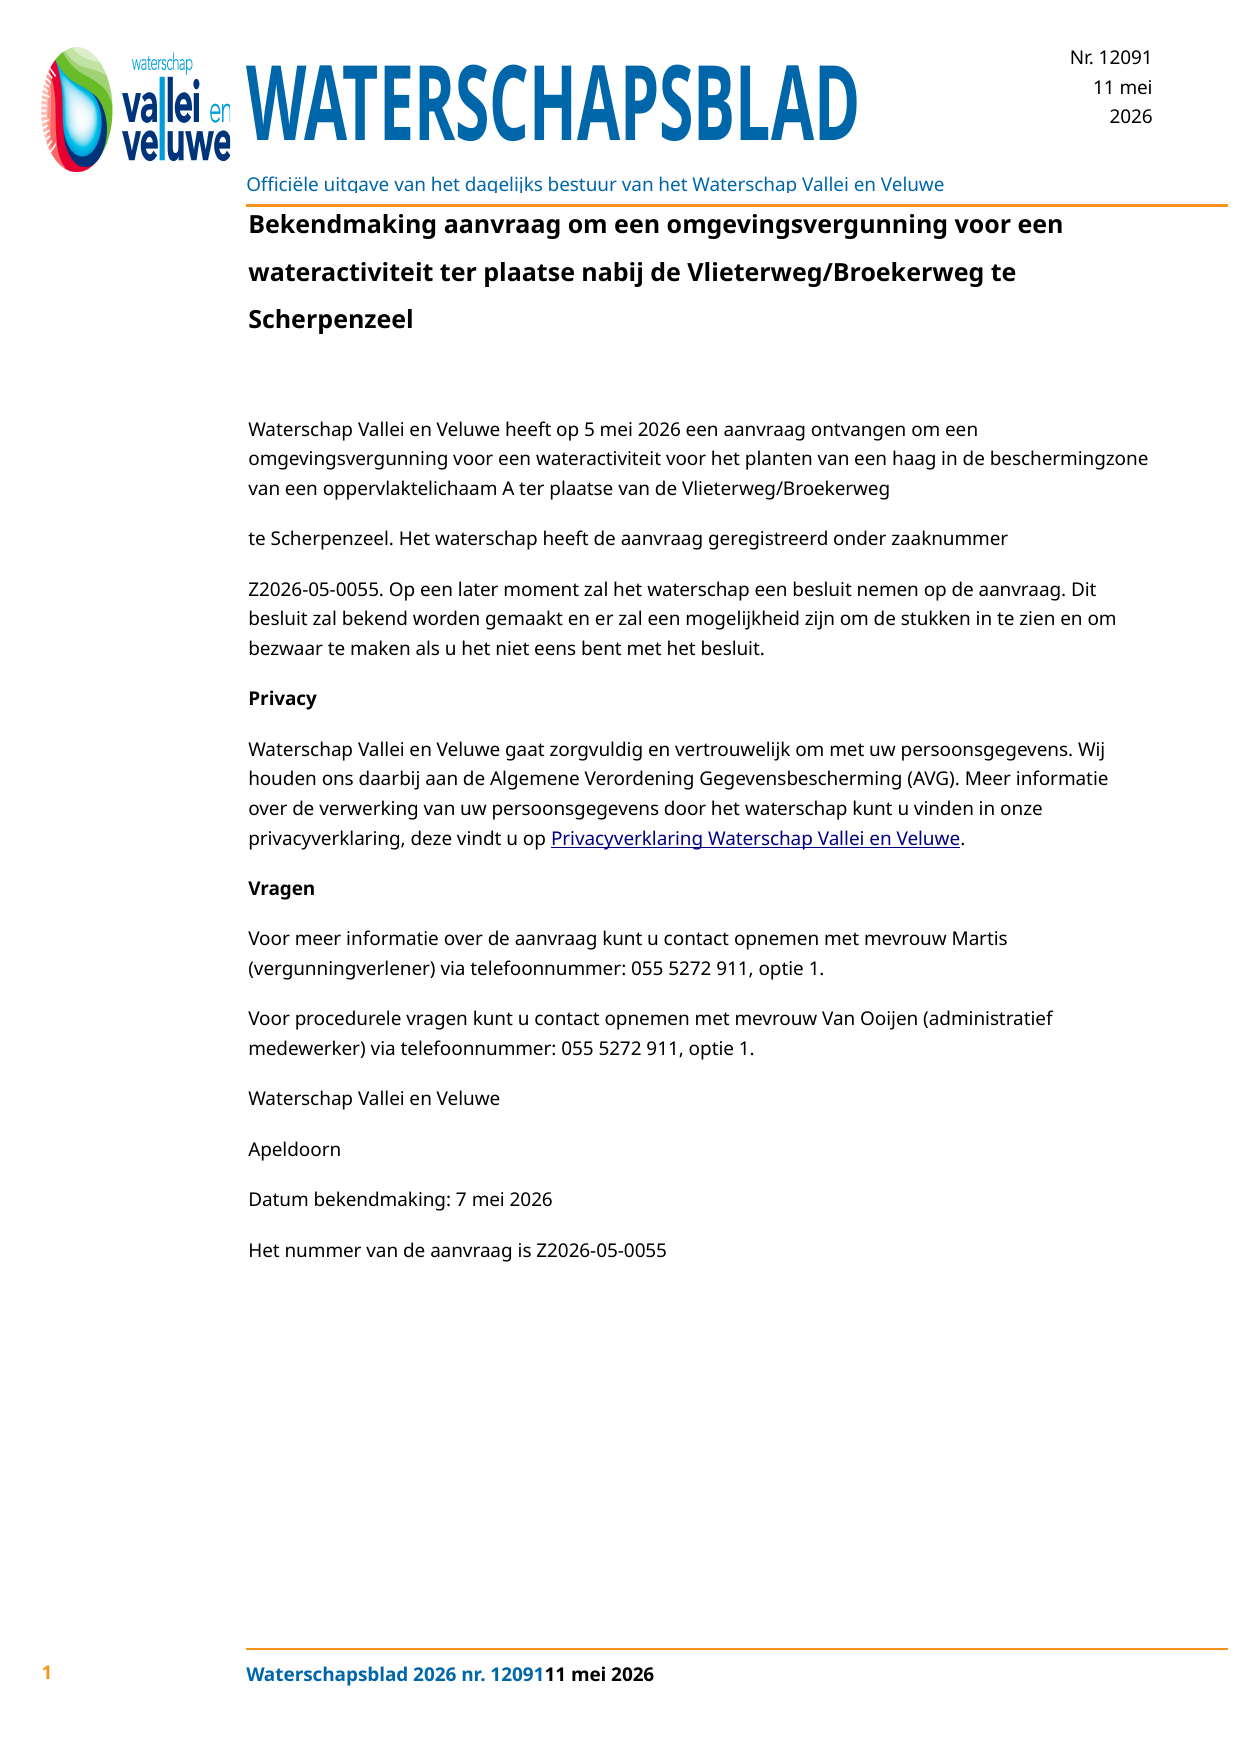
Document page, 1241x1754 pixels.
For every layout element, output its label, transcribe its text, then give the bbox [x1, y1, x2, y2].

text Voor meer informatie over de aanvraag kunt u contact opnemen met mevrouw Martis (vergunningverlener) via telefoonnummer: 055 5272 911, optie 1. [248, 926, 1152, 981]
text Waterschap Vallei en Veluwe heeft op 5 mei 2026 een aanvraag ontvangen om een omgevingsvergunning voor een wateractiviteit voor het planten van een haag in de beschermingzone van een oppervlaktelichaam A ter plaatse van de Vlieterweg/Broekerweg [248, 416, 1152, 501]
text te Scherpenzeel. Het waterschap heeft de aanvraag geregistreerd onder zaaknummer [248, 526, 1152, 551]
text Vragen [248, 875, 1152, 901]
text Het nummer van de aanvraag is Z2026-05-0055 [248, 1237, 1152, 1262]
text Z2026-05-0055. Op een later moment zal het waterschap een besluit nemen op de aanvraag. Dit besluit zal bekend worden gemaakt en er zal een mogelijkheid zijn om de stukken in te zien en om bezwaar te maken als u het niet eens bent met het besluit. [248, 576, 1152, 661]
picture [41, 47, 231, 172]
text Voor procedurele vragen kunt u contact opnemen met mevrouw Van Ooijen (administratief medewerker) via telefoonnummer: 055 5272 911, optie 1. [248, 1006, 1152, 1061]
text Datum bekendmaking: 7 mei 2026 [248, 1186, 1152, 1212]
text Waterschap Vallei en Veluwe [248, 1086, 1152, 1111]
text Bekendmaking aanvraag om een omgevingsvergunning voor een wateractiviteit ter plaatse nabij de Vlieterweg/Broekerweg te Scherpenzeel [248, 207, 1152, 336]
text Privacy [248, 686, 1152, 711]
text Waterschap Vallei en Veluwe gaat zorgvuldig en vertrouwelijk om met uw persoonsgegevens. Wij houden ons daarbij aan de Algemene Verordening Gegevensbescherming (AVG). Meer informatie over de verwerking van uw persoonsgegevens door het waterschap kunt u vinden in onze privacyverklaring, deze vindt u op Privacyverklaring Waterschap Vallei en Veluwe. [248, 736, 1152, 850]
text Apeldoorn [248, 1136, 1152, 1162]
